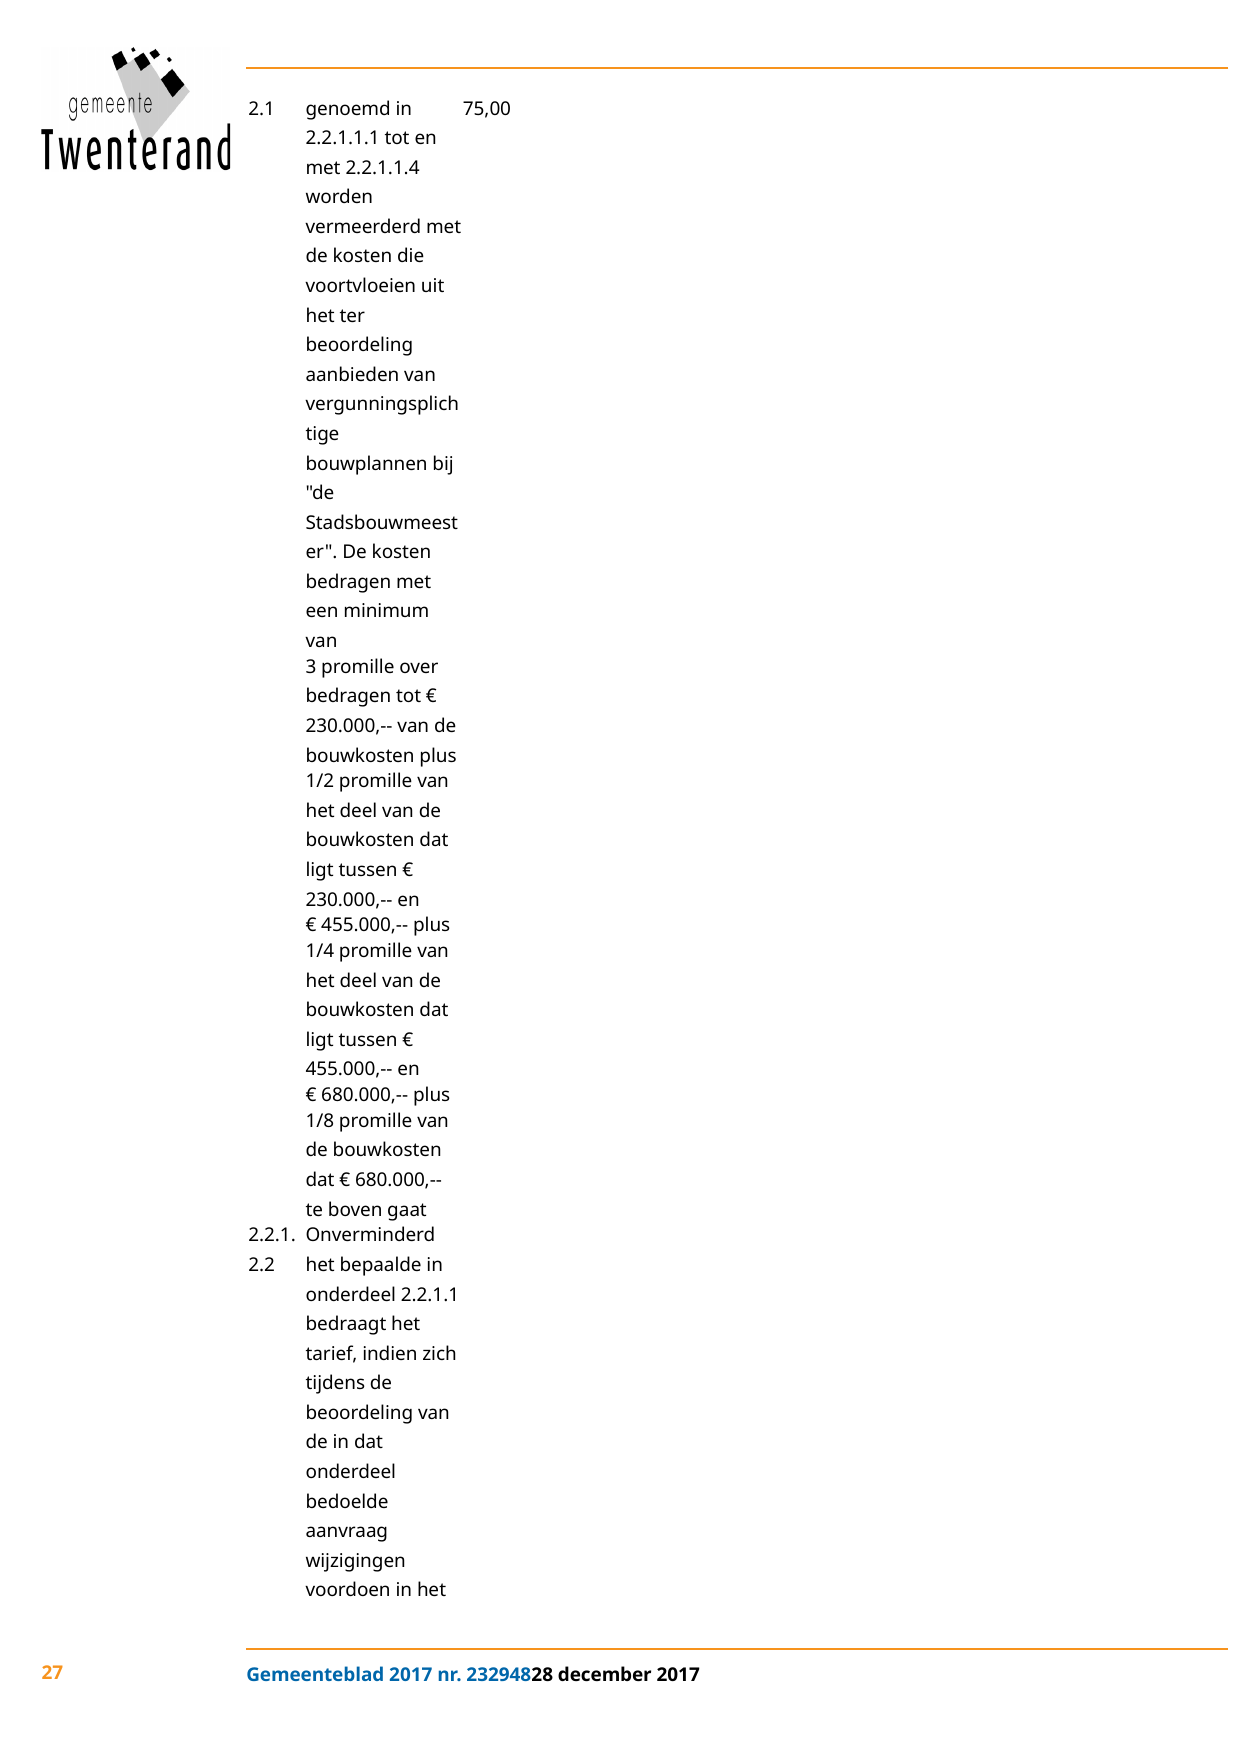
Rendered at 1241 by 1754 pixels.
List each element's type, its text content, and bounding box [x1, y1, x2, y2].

table_cell [520, 1107, 577, 1222]
table_cell [520, 95, 577, 653]
table_cell 2.2.1.2.2 [248, 1222, 305, 1602]
table_cell [807, 912, 922, 937]
table_cell [520, 912, 577, 937]
table_cell [1037, 912, 1152, 937]
table_cell [578, 1081, 692, 1107]
table_cell [1037, 1107, 1152, 1222]
table_cell [578, 1107, 692, 1222]
table_cell [463, 768, 520, 912]
table_cell 1/8 promille van de bouwkosten dat € 680.000,-- te boven gaat [305, 1107, 463, 1222]
table_cell [692, 768, 807, 912]
table_cell [807, 653, 922, 767]
table_cell [248, 1107, 305, 1222]
table_cell [1037, 937, 1152, 1081]
table_cell [248, 937, 305, 1081]
table_cell [922, 95, 1037, 653]
table_cell [922, 1222, 1037, 1602]
table_cell Onverminderd het bepaalde in onderdeel 2.2.1.1 bedraagt het tarief, indien zich tijdens de beoordeling van de in dat onderdeel bedoelde aanvraag wijzigingen voordoen in het [305, 1222, 463, 1602]
table_cell [578, 768, 692, 912]
table_cell [463, 1222, 520, 1602]
table_cell genoemd in 2.2.1.1.1 tot en met 2.2.1.1.4 worden vermeerderd met de kosten die voortvloeien uit het ter beoordeling aanbieden van vergunningsplichtige bouwplannen bij "de Stadsbouwmeester". De kosten bedragen met een minimum van [305, 95, 463, 653]
table_cell [578, 1222, 692, 1602]
table_cell € 680.000,-- plus [305, 1081, 463, 1107]
table_cell [520, 1081, 577, 1107]
table_cell [922, 653, 1037, 767]
table_cell [463, 1081, 520, 1107]
table_cell [807, 1222, 922, 1602]
table_cell [807, 937, 922, 1081]
table_cell [520, 653, 577, 767]
table_cell 3 promille over bedragen tot € 230.000,-- van de bouwkosten plus [305, 653, 463, 767]
table_cell [463, 912, 520, 937]
table_cell [1037, 95, 1152, 653]
table_cell [248, 1081, 305, 1107]
table_cell [1037, 1081, 1152, 1107]
table_cell [807, 95, 922, 653]
table_cell [1037, 653, 1152, 767]
table_cell [248, 768, 305, 912]
table_cell [520, 937, 577, 1081]
table_cell [692, 1222, 807, 1602]
table_cell [692, 95, 807, 653]
table_cell [922, 768, 1037, 912]
table_cell [922, 1081, 1037, 1107]
table_cell [1037, 768, 1152, 912]
table_cell [520, 1222, 577, 1602]
table_cell [463, 1107, 520, 1222]
table_cell 75,00 [463, 95, 520, 653]
table_cell [692, 1107, 807, 1222]
picture [41, 47, 231, 172]
table_cell [520, 768, 577, 912]
table_cell [922, 937, 1037, 1081]
table_cell [692, 937, 807, 1081]
table_cell 2.1 [248, 95, 305, 653]
table_cell [692, 1081, 807, 1107]
table_cell [1037, 1222, 1152, 1602]
table_cell [578, 653, 692, 767]
table_cell [463, 937, 520, 1081]
table_cell [692, 653, 807, 767]
table_cell [248, 912, 305, 937]
table_cell [807, 1107, 922, 1222]
table_cell [692, 912, 807, 937]
table_cell 1/4 promille van het deel van de bouwkosten dat ligt tussen € 455.000,-- en [305, 937, 463, 1081]
table_cell [807, 1081, 922, 1107]
table_cell [463, 653, 520, 767]
table_cell [922, 1107, 1037, 1222]
table_cell 1/2 promille van het deel van de bouwkosten dat ligt tussen € 230.000,-- en [305, 768, 463, 912]
table_cell [922, 912, 1037, 937]
table_cell € 455.000,-- plus [305, 912, 463, 937]
table_cell [807, 768, 922, 912]
table_cell [578, 937, 692, 1081]
table_cell [578, 912, 692, 937]
table_cell [578, 95, 692, 653]
table_cell [248, 653, 305, 767]
